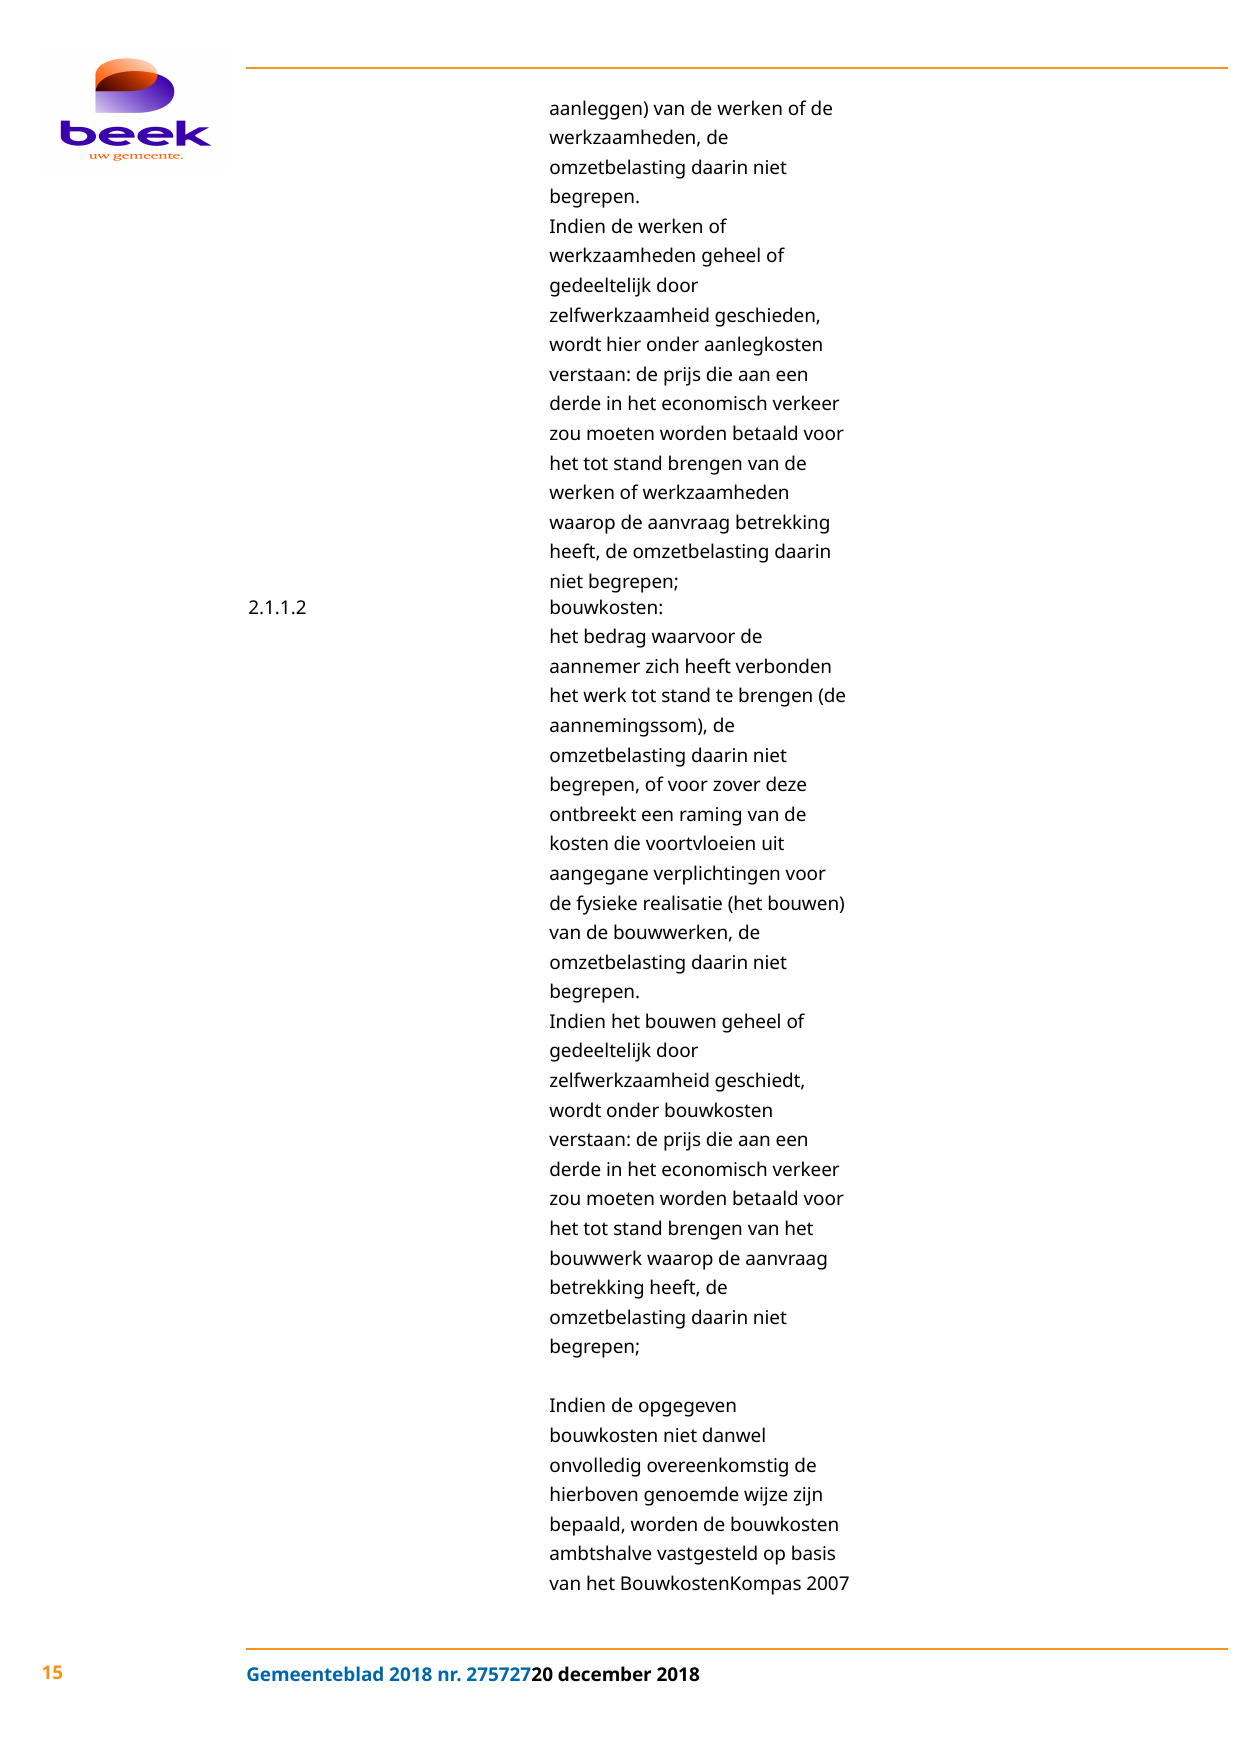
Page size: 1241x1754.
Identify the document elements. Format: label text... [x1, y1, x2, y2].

table_cell 2.1.1.2 [248, 594, 549, 1596]
picture [41, 47, 231, 172]
table_cell bouwkosten: het bedrag waarvoor de aannemer zich heeft verbonden het werk tot stand te brengen (de aannemingssom), de omzetbelasting daarin niet begrepen, of voor zover deze ontbreekt een raming van de kosten die voortvloeien uit aangegane verplichtingen voor de fysieke realisatie (het bouwen) van de bouwwerken, de omzetbelasting daarin niet begrepen. Indien het bouwen geheel of gedeeltelijk door zelfwerkzaamheid geschiedt, wordt onder bouwkosten verstaan: de prijs die aan een derde in het economisch verkeer zou moeten worden betaald voor het tot stand brengen van het bouwwerk waarop de aanvraag betrekking heeft, de omzetbelasting daarin niet begrepen; Indien de opgegeven bouwkosten niet danwel onvolledig overeenkomstig de hierboven genoemde wijze zijn bepaald, worden de bouwkosten ambtshalve vastgesteld op basis van het BouwkostenKompas 2007 [549, 594, 850, 1596]
table_cell [248, 95, 549, 594]
table_cell aanleggen) van de werken of de werkzaamheden, de omzetbelasting daarin niet begrepen. Indien de werken of werkzaamheden geheel of gedeeltelijk door zelfwerkzaamheid geschieden, wordt hier onder aanlegkosten verstaan: de prijs die aan een derde in het economisch verkeer zou moeten worden betaald voor het tot stand brengen van de werken of werkzaamheden waarop de aanvraag betrekking heeft, de omzetbelasting daarin niet begrepen; [549, 95, 850, 594]
table_cell [850, 594, 1152, 1596]
table_cell [850, 95, 1152, 594]
